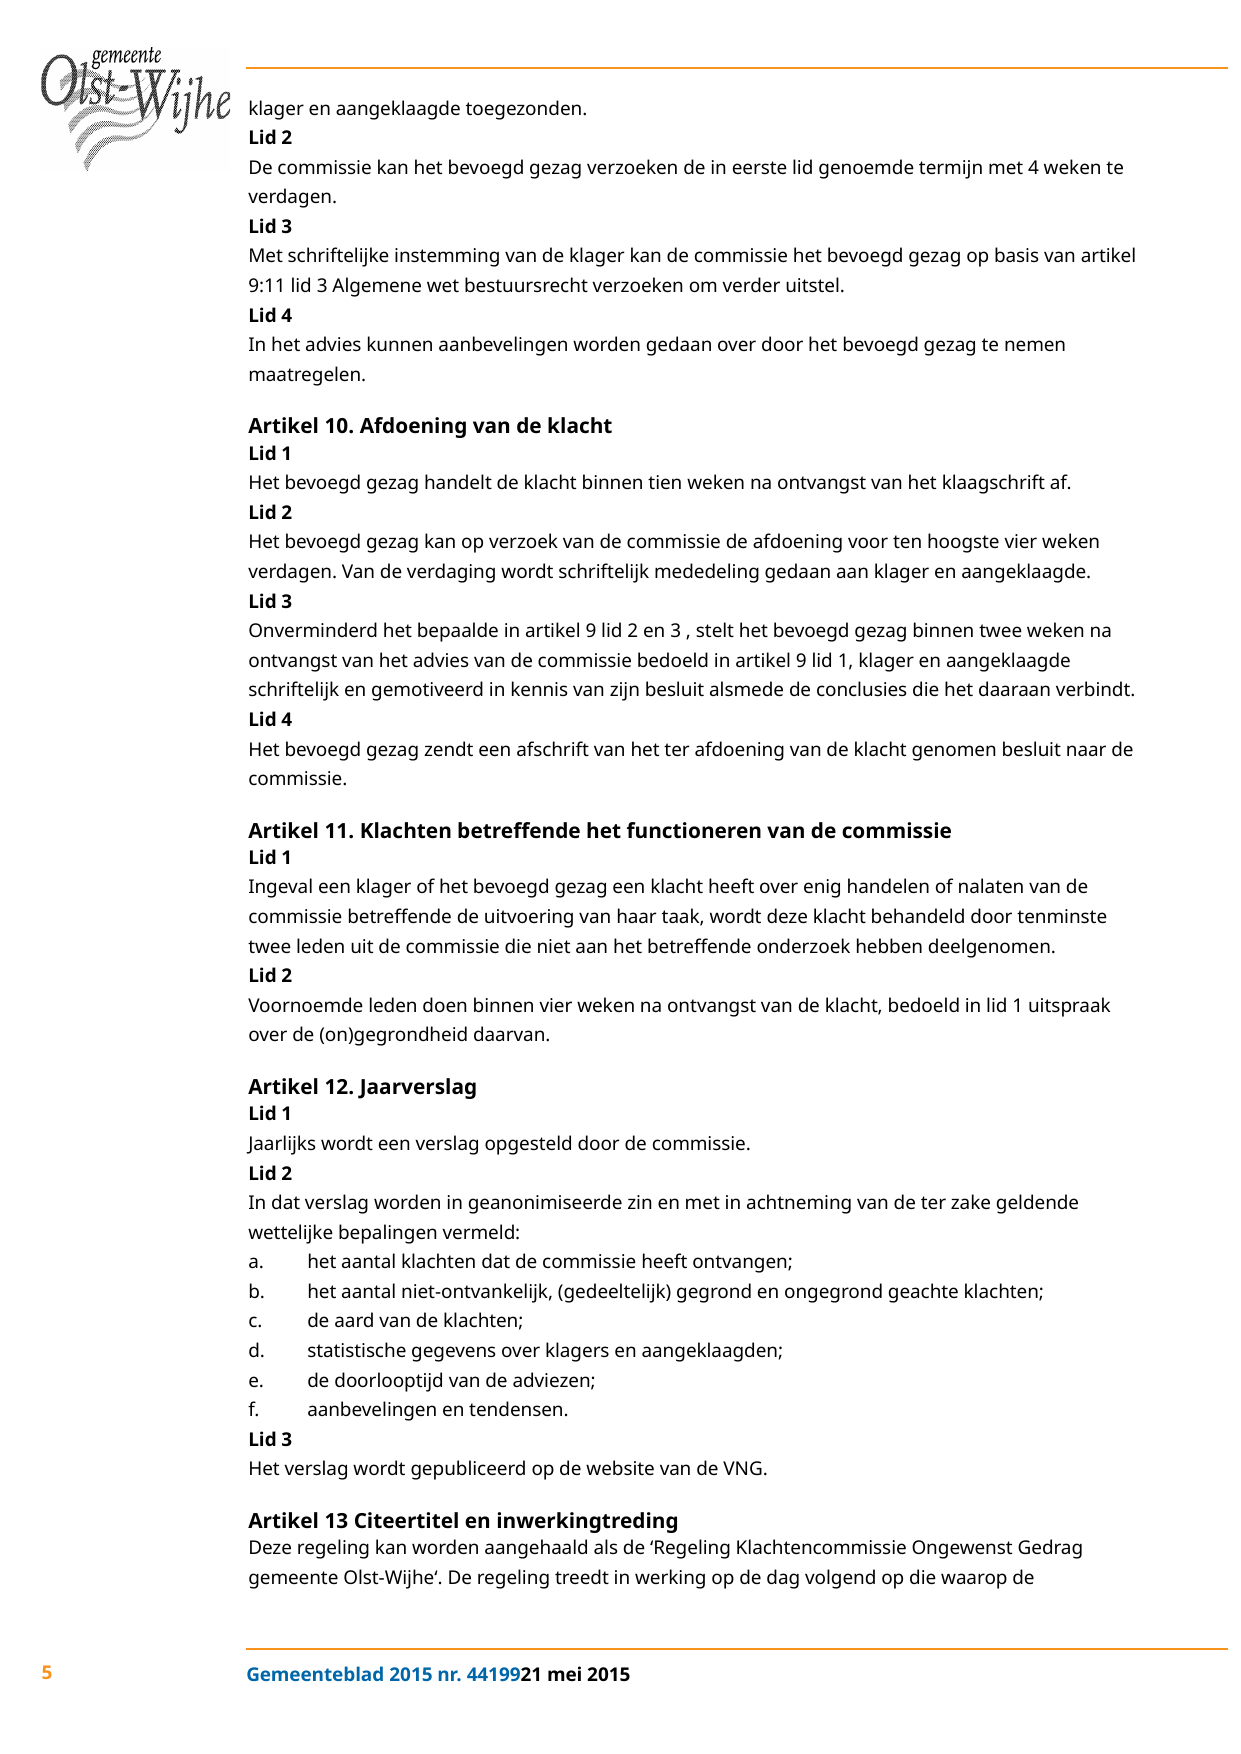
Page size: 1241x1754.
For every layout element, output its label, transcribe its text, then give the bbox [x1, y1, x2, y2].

text Het bevoegd gezag kan op verzoek van de commissie de afdoening voor ten hoogste vier weken verdagen. Van de verdaging wordt schriftelijk mededeling gedaan aan klager en aangeklaagde. [248, 529, 1152, 584]
list het aantal niet-ontvankelijk, (gedeeltelijk) gegrond en ongegrond geachte klachten; [248, 1278, 1152, 1304]
list de aard van de klachten; [248, 1308, 1152, 1333]
text klager en aangeklaagde toegezonden. [248, 95, 1152, 121]
picture [41, 47, 231, 172]
text Voornoemde leden doen binnen vier weken na ontvangst van de klacht, bedoeld in lid 1 uitspraak over de (on)gegrondheid daarvan. [248, 992, 1152, 1047]
text Lid 1 [248, 1101, 1152, 1126]
text Lid 3 [248, 1426, 1152, 1452]
list aanbevelingen en tendensen. [248, 1396, 1152, 1422]
list statistische gegevens over klagers en aangeklaagden; [248, 1337, 1152, 1363]
text Lid 2 [248, 962, 1152, 988]
list de doorlooptijd van de adviezen; [248, 1367, 1152, 1392]
text Met schriftelijke instemming van de klager kan de commissie het bevoegd gezag op basis van artikel 9:11 lid 3 Algemene wet bestuursrecht verzoeken om verder uitstel. [248, 243, 1152, 298]
text Deze regeling kan worden aangehaald als de ‘Regeling Klachtencommissie Ongewenst Gedrag gemeente Olst-Wijhe‘. De regeling treedt in werking op de dag volgend op die waarop de [248, 1534, 1152, 1590]
text Lid 2 [248, 1160, 1152, 1185]
text Het bevoegd gezag zendt een afschrift van het ter afdoening van de klacht genomen besluit naar de commissie. [248, 736, 1152, 791]
text Lid 4 [248, 302, 1152, 328]
text Artikel 12. Jaarverslag [248, 1072, 1152, 1101]
text Lid 2 [248, 124, 1152, 150]
text Jaarlijks wordt een verslag opgesteld door de commissie. [248, 1130, 1152, 1156]
text Lid 4 [248, 706, 1152, 732]
text Artikel 10. Afdoening van de klacht [248, 411, 1152, 440]
text In het advies kunnen aanbevelingen worden gedaan over door het bevoegd gezag te nemen maatregelen. [248, 331, 1152, 387]
text De commissie kan het bevoegd gezag verzoeken de in eerste lid genoemde termijn met 4 weken te verdagen. [248, 154, 1152, 209]
text Artikel 13 Citeertitel en inwerkingtreding [248, 1506, 1152, 1534]
text Artikel 11. Klachten betreffende het functioneren van de commissie [248, 816, 1152, 844]
text Het verslag wordt gepubliceerd op de website van de VNG. [248, 1456, 1152, 1481]
text Lid 1 [248, 440, 1152, 466]
text Lid 3 [248, 588, 1152, 613]
text Lid 3 [248, 213, 1152, 239]
list het aantal klachten dat de commissie heeft ontvangen; [248, 1248, 1152, 1274]
text Het bevoegd gezag handelt de klacht binnen tien weken na ontvangst van het klaagschrift af. [248, 469, 1152, 495]
text Lid 1 [248, 844, 1152, 870]
text In dat verslag worden in geanonimiseerde zin en met in achtneming van de ter zake geldende wettelijke bepalingen vermeld: [248, 1189, 1152, 1244]
text Lid 2 [248, 499, 1152, 525]
text Ingeval een klager of het bevoegd gezag een klacht heeft over enig handelen of nalaten van de commissie betreffende de uitvoering van haar taak, wordt deze klacht behandeld door tenminste twee leden uit de commissie die niet aan het betreffende onderzoek hebben deelgenomen. [248, 874, 1152, 959]
text Onverminderd het bepaalde in artikel 9 lid 2 en 3 , stelt het bevoegd gezag binnen twee weken na ontvangst van het advies van de commissie bedoeld in artikel 9 lid 1, klager en aangeklaagde schriftelijk en gemotiveerd in kennis van zijn besluit alsmede de conclusies die het daaraan verbindt. [248, 617, 1152, 702]
